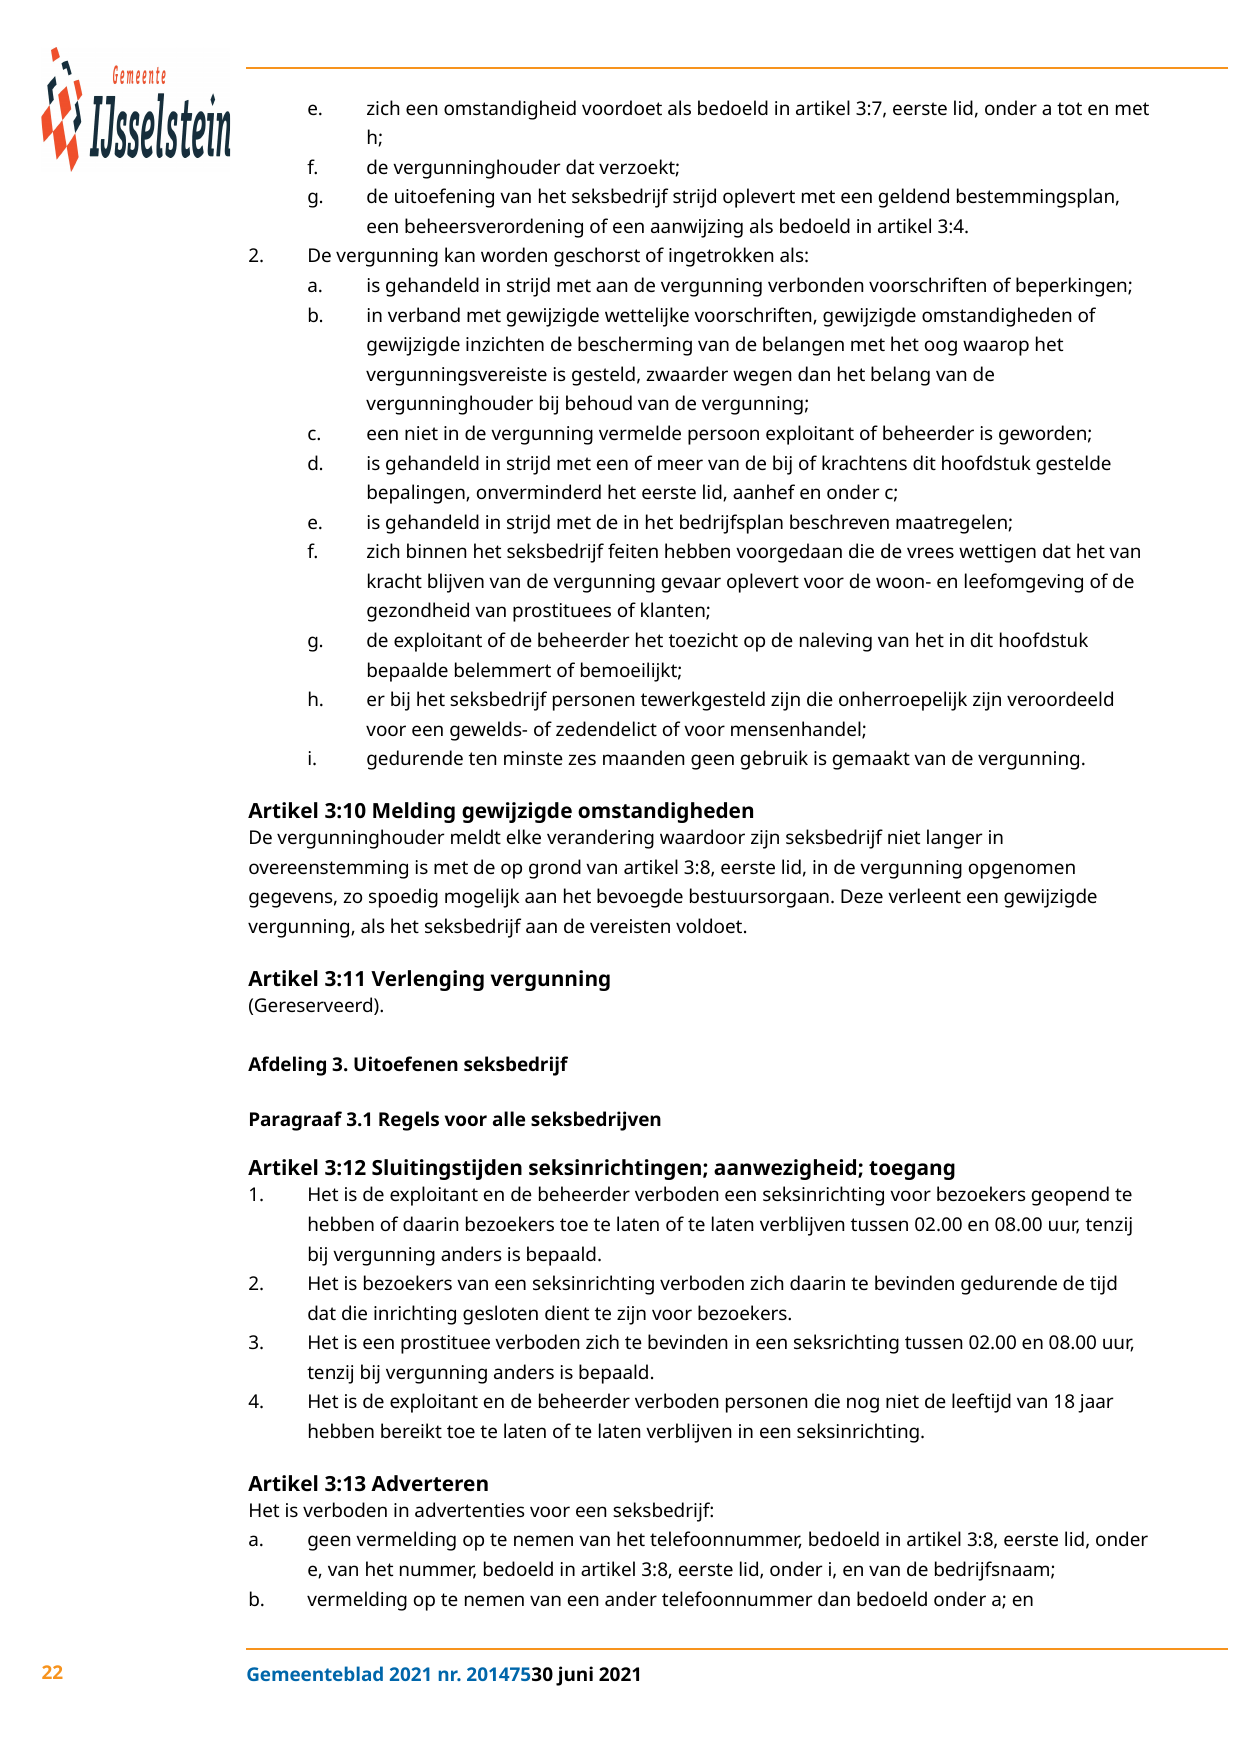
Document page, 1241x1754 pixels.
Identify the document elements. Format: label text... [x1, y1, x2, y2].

list er bij het seksbedrijf personen tewerkgesteld zijn die onherroepelijk zijn veroordeeld voor een gewelds- of zedendelict of voor mensenhandel; [307, 686, 1152, 742]
list de exploitant of de beheerder het toezicht op de naleving van het in dit hoofdstuk bepaalde belemmert of bemoeilijkt; [307, 627, 1152, 683]
list gedurende ten minste zes maanden geen gebruik is gemaakt van de vergunning. [307, 746, 1152, 771]
text Paragraaf 3.1 Regels voor alle seksbedrijven [248, 1107, 1152, 1132]
list geen vermelding op te nemen van het telefoonnummer, bedoeld in artikel 3:8, eerste lid, onder e, van het nummer, bedoeld in artikel 3:8, eerste lid, onder i, en van de bedrijfsnaam; [248, 1527, 1152, 1582]
text Artikel 3:13 Adverteren [248, 1469, 1152, 1497]
list Het is bezoekers van een seksinrichting verboden zich daarin te bevinden gedurende de tijd dat die inrichting gesloten dient te zijn voor bezoekers. [248, 1270, 1152, 1326]
list Het is de exploitant en de beheerder verboden personen die nog niet de leeftijd van 18 jaar hebben bereikt toe te laten of te laten verblijven in een seksinrichting. [248, 1389, 1152, 1444]
list De vergunning kan worden geschorst of ingetrokken als: [248, 243, 1152, 268]
list zich een omstandigheid voordoet als bedoeld in artikel 3:7, eerste lid, onder a tot en met h; [307, 95, 1152, 150]
list een niet in de vergunning vermelde persoon exploitant of beheerder is geworden; [307, 420, 1152, 446]
list Het is de exploitant en de beheerder verboden een seksinrichting voor bezoekers geopend te hebben of daarin bezoekers toe te laten of te laten verblijven tussen 02.00 en 08.00 uur, tenzij bij vergunning anders is bepaald. [248, 1182, 1152, 1266]
list de uitoefening van het seksbedrijf strijd oplevert met een geldend bestemmingsplan, een beheersverordening of een aanwijzing als bedoeld in artikel 3:4. [307, 183, 1152, 239]
text Artikel 3:10 Melding gewijzigde omstandigheden [248, 796, 1152, 824]
list de vergunninghouder dat verzoekt; [307, 154, 1152, 180]
text Artikel 3:12 Sluitingstijden seksinrichtingen; aanwezigheid; toegang [248, 1153, 1152, 1182]
list is gehandeld in strijd met aan de vergunning verbonden voorschriften of beperkingen; [307, 272, 1152, 298]
text De vergunninghouder meldt elke verandering waardoor zijn seksbedrijf niet langer in overeenstemming is met de op grond van artikel 3:8, eerste lid, in de vergunning opgenomen gegevens, zo spoedig mogelijk aan het bevoegde bestuursorgaan. Deze verleent een gewijzigde vergunning, als het seksbedrijf aan de vereisten voldoet. [248, 824, 1152, 939]
text Het is verboden in advertenties voor een seksbedrijf: [248, 1497, 1152, 1523]
picture [41, 47, 231, 172]
text Artikel 3:11 Verlenging vergunning [248, 964, 1152, 992]
list is gehandeld in strijd met de in het bedrijfsplan beschreven maatregelen; [307, 509, 1152, 535]
list in verband met gewijzigde wettelijke voorschriften, gewijzigde omstandigheden of gewijzigde inzichten de bescherming van de belangen met het oog waarop het vergunningsvereiste is gesteld, zwaarder wegen dan het belang van de vergunninghouder bij behoud van de vergunning; [307, 302, 1152, 416]
text (Gereserveerd). [248, 992, 1152, 1018]
list zich binnen het seksbedrijf feiten hebben voorgedaan die de vrees wettigen dat het van kracht blijven van de vergunning gevaar oplevert voor de woon- en leefomgeving of de gezondheid van prostituees of klanten; [307, 538, 1152, 623]
list Het is een prostituee verboden zich te bevinden in een seksrichting tussen 02.00 en 08.00 uur, tenzij bij vergunning anders is bepaald. [248, 1329, 1152, 1385]
list is gehandeld in strijd met een of meer van de bij of krachtens dit hoofdstuk gestelde bepalingen, onverminderd het eerste lid, aanhef en onder c; [307, 450, 1152, 505]
text Afdeling 3. Uitoefenen seksbedrijf [248, 1051, 1152, 1077]
list vermelding op te nemen van een ander telefoonnummer dan bedoeld onder a; en [248, 1586, 1152, 1612]
